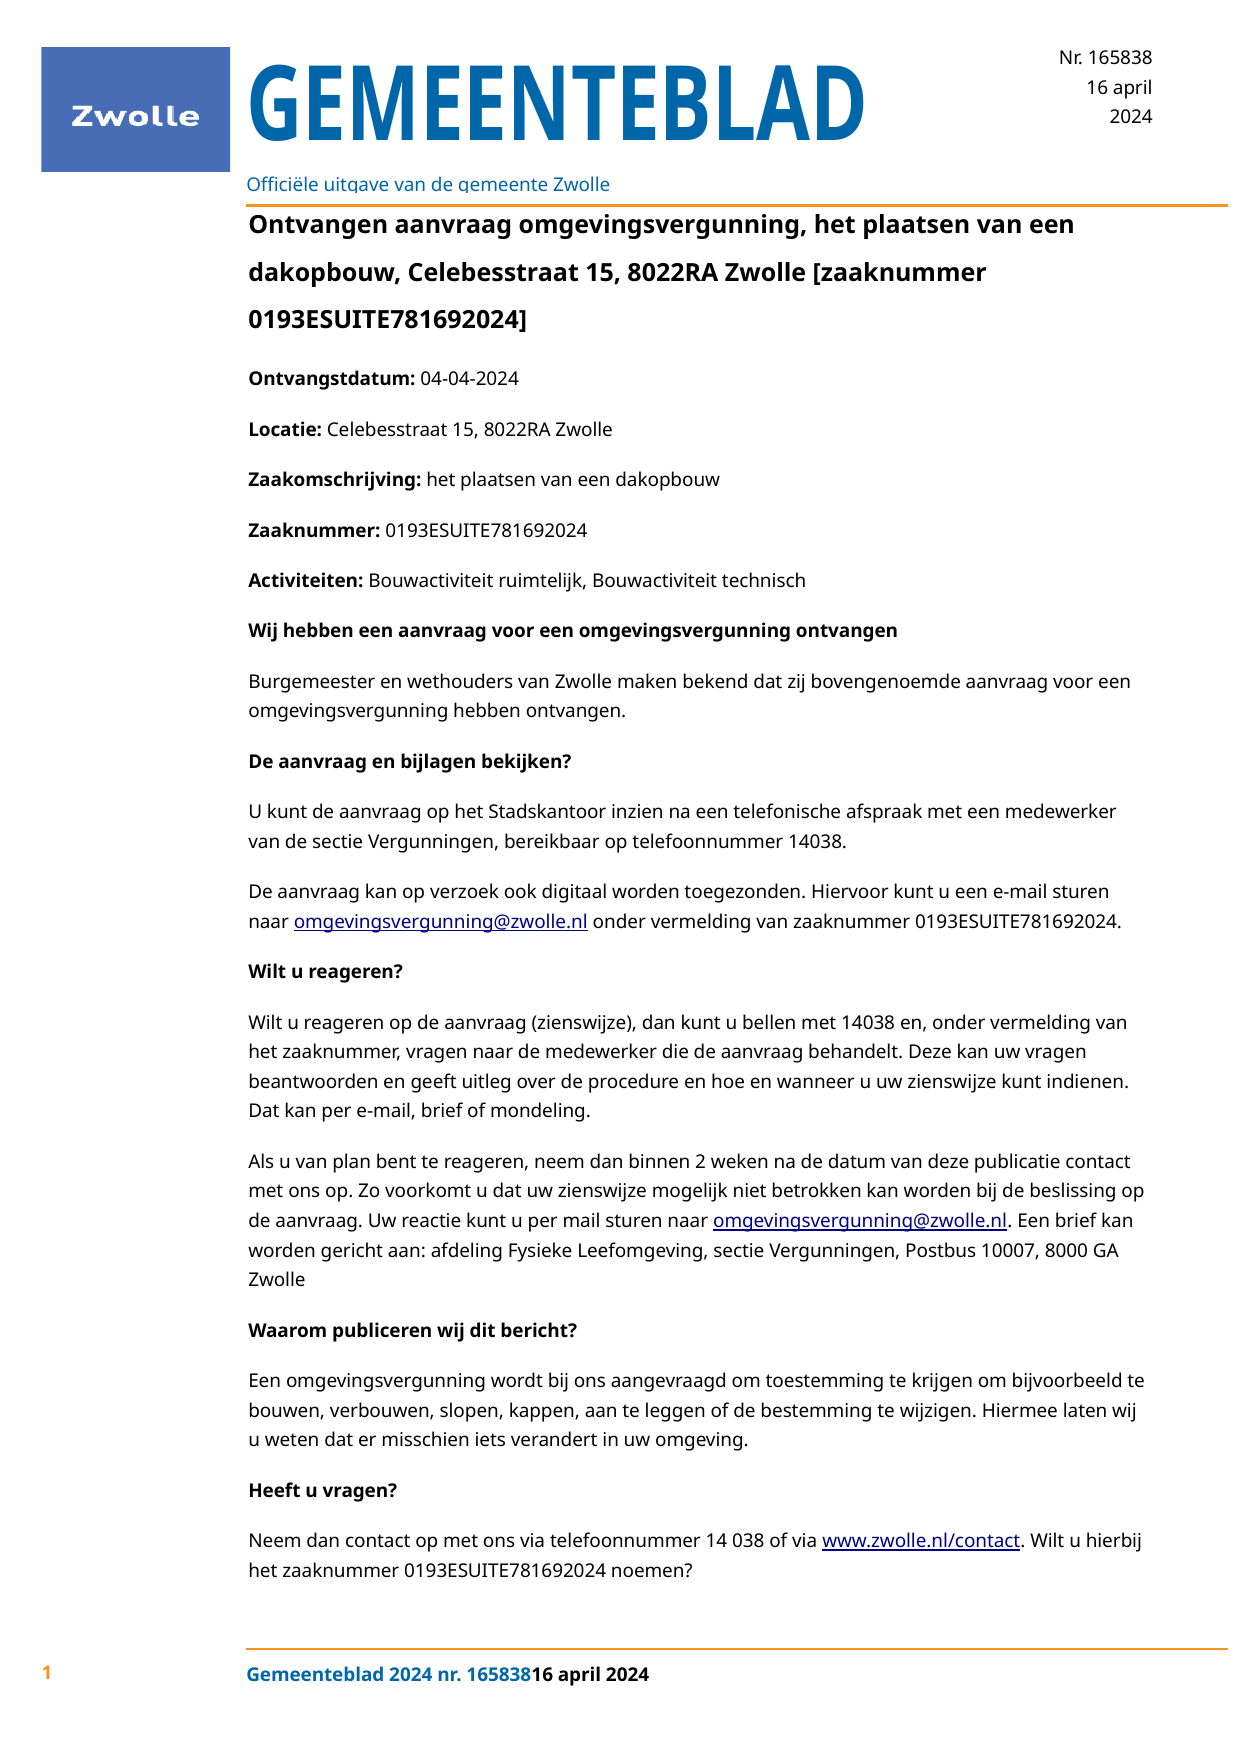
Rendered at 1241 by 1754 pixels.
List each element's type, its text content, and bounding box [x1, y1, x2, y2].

text Zaaknummer: 0193ESUITE781692024 [248, 517, 1152, 542]
text Locatie: Celebesstraat 15, 8022RA Zwolle [248, 416, 1152, 442]
text Waarom publiceren wij dit bericht? [248, 1317, 1152, 1342]
text Heeft u vragen? [248, 1477, 1152, 1502]
text Ontvangen aanvraag omgevingsvergunning, het plaatsen van een dakopbouw, Celebesstraat 15, 8022RA Zwolle [zaaknummer 0193ESUITE781692024] [248, 207, 1152, 336]
text De aanvraag kan op verzoek ook digitaal worden toegezonden. Hiervoor kunt u een e-mail sturen naar omgevingsvergunning@zwolle.nl onder vermelding van zaaknummer 0193ESUITE781692024. [248, 878, 1152, 934]
text Ontvangstdatum: 04-04-2024 [248, 366, 1152, 391]
text Als u van plan bent te reageren, neem dan binnen 2 weken na de datum van deze publicatie contact met ons op. Zo voorkomt u dat uw zienswijze mogelijk niet betrokken kan worden bij de beslissing op de aanvraag. Uw reactie kunt u per mail sturen naar omgevingsvergunning@zwolle.nl. Een brief kan worden gericht aan: afdeling Fysieke Leefomgeving, sectie Vergunningen, Postbus 10007, 8000 GA Zwolle [248, 1148, 1152, 1292]
text Wilt u reageren op de aanvraag (zienswijze), dan kunt u bellen met 14038 en, onder vermelding van het zaaknummer, vragen naar de medewerker die de aanvraag behandelt. Deze kan uw vragen beantwoorden en geeft uitleg over de procedure en hoe en wanneer u uw zienswijze kunt indienen. Dat kan per e-mail, brief of mondeling. [248, 1009, 1152, 1123]
text De aanvraag en bijlagen bekijken? [248, 748, 1152, 774]
text Wij hebben een aanvraag voor een omgevingsvergunning ontvangen [248, 618, 1152, 643]
text Wilt u reageren? [248, 958, 1152, 984]
text Activiteiten: Bouwactiviteit ruimtelijk, Bouwactiviteit technisch [248, 567, 1152, 593]
text Een omgevingsvergunning wordt bij ons aangevraagd om toestemming te krijgen om bijvoorbeeld te bouwen, verbouwen, slopen, kappen, aan te leggen of de bestemming te wijzigen. Hiermee laten wij u weten dat er misschien iets verandert in uw omgeving. [248, 1367, 1152, 1452]
text U kunt de aanvraag op het Stadskantoor inzien na een telefonische afspraak met een medewerker van de sectie Vergunningen, bereikbaar op telefoonnummer 14038. [248, 798, 1152, 854]
text Neem dan contact op met ons via telefoonnummer 14 038 of via www.zwolle.nl/contact. Wilt u hierbij het zaaknummer 0193ESUITE781692024 noemen? [248, 1527, 1152, 1582]
text Zaakomschrijving: het plaatsen van een dakopbouw [248, 466, 1152, 492]
picture [41, 47, 231, 172]
text Burgemeester en wethouders van Zwolle maken bekend dat zij bovengenoemde aanvraag voor een omgevingsvergunning hebben ontvangen. [248, 668, 1152, 723]
